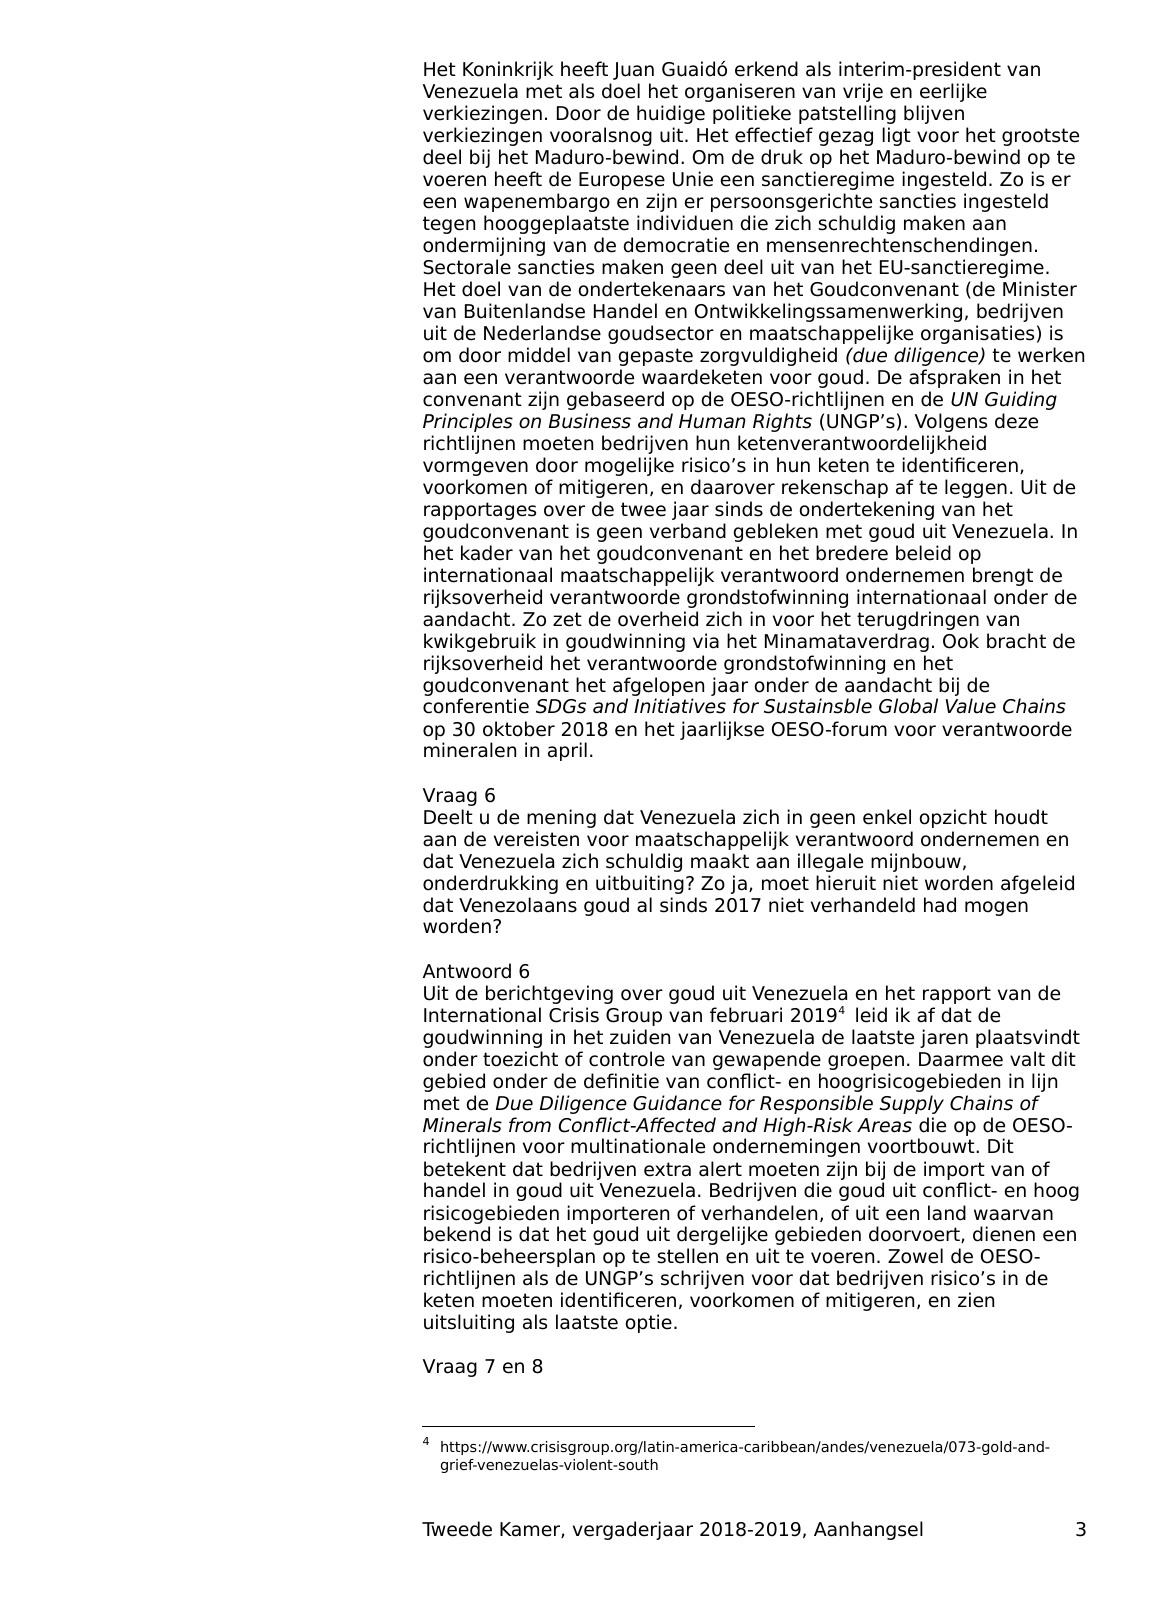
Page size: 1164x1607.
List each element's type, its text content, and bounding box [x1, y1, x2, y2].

text https://www.crisisgroup.org/latin-america-caribbean/andes/venezuela/073-gold-and-grief-venezuelas-violent-south [422, 1435, 1087, 1474]
text Vraag 7 en 8 [422, 1356, 1087, 1378]
text Vraag 6 [422, 784, 1087, 807]
text Het doel van de ondertekenaars van het Goudconvenant (de Minister van Buitenlandse Handel en Ontwikkelingssamenwerking, bedrijven uit de Nederlandse goudsector en maatschappelijke organisaties) is om door middel van gepaste zorgvuldigheid (due diligence) te werken aan een verantwoorde waardeketen voor goud. De afspraken in het convenant zijn gebaseerd op de OESO-richtlijnen en de UN Guiding Principles on Business and Human Rights (UNGP’s). Volgens deze richtlijnen moeten bedrijven hun ketenverantwoordelijkheid vormgeven door mogelijke risico’s in hun keten te identificeren, voorkomen of mitigeren, en daarover rekenschap af te leggen. Uit de rapportages over de twee jaar sinds de ondertekening van het goudconvenant is geen verband gebleken met goud uit Venezuela. In het kader van het goudconvenant en het bredere beleid op internationaal maatschappelijk verantwoord ondernemen brengt de rijksoverheid verantwoorde grondstofwinning internationaal onder de aandacht. Zo zet de overheid zich in voor het terugdringen van kwikgebruik in goudwinning via het Minamataverdrag. Ook bracht de rijksoverheid het verantwoorde grondstofwinning en het goudconvenant het afgelopen jaar onder de aandacht bij de conferentie SDGs and Initiatives for Sustainsble Global Value Chains op 30 oktober 2018 en het jaarlijkse OESO-forum voor verantwoorde mineralen in april. [422, 279, 1087, 762]
text Deelt u de mening dat Venezuela zich in geen enkel opzicht houdt aan de vereisten voor maatschappelijk verantwoord ondernemen en dat Venezuela zich schuldig maakt aan illegale mijnbouw, onderdrukking en uitbuiting? Zo ja, moet hieruit niet worden afgeleid dat Venezolaans goud al sinds 2017 niet verhandeld had mogen worden? [422, 807, 1087, 938]
text Het Koninkrijk heeft Juan Guaidó erkend als interim-president van Venezuela met als doel het organiseren van vrije en eerlijke verkiezingen. Door de huidige politieke patstelling blijven verkiezingen vooralsnog uit. Het effectief gezag ligt voor het grootste deel bij het Maduro-bewind. Om de druk op het Maduro-bewind op te voeren heeft de Europese Unie een sanctieregime ingesteld. Zo is er een wapenembargo en zijn er persoonsgerichte sancties ingesteld tegen hooggeplaatste individuen die zich schuldig maken aan ondermijning van de democratie en mensenrechtenschendingen. Sectorale sancties maken geen deel uit van het EU-sanctieregime. [422, 59, 1087, 279]
text Uit de berichtgeving over goud uit Venezuela en het rapport van de International Crisis Group van februari 2019 leid ik af dat de goudwinning in het zuiden van Venezuela de laatste jaren plaatsvindt onder toezicht of controle van gewapende groepen. Daarmee valt dit gebied onder de definitie van conflict- en hoogrisicogebieden in lijn met de Due Diligence Guidance for Responsible Supply Chains of Minerals from Conflict-Affected and High-Risk Areas die op de OESO-richtlijnen voor multinationale ondernemingen voortbouwt. Dit betekent dat bedrijven extra alert moeten zijn bij de import van of handel in goud uit Venezuela. Bedrijven die goud uit conflict- en hoog risicogebieden importeren of verhandelen, of uit een land waarvan bekend is dat het goud uit dergelijke gebieden doorvoert, dienen een risico-beheersplan op te stellen en uit te voeren. Zowel de OESO-richtlijnen als de UNGP’s schrijven voor dat bedrijven risico’s in de keten moeten identificeren, voorkomen of mitigeren, en zien uitsluiting als laatste optie. [422, 983, 1087, 1334]
text Antwoord 6 [422, 961, 1087, 983]
